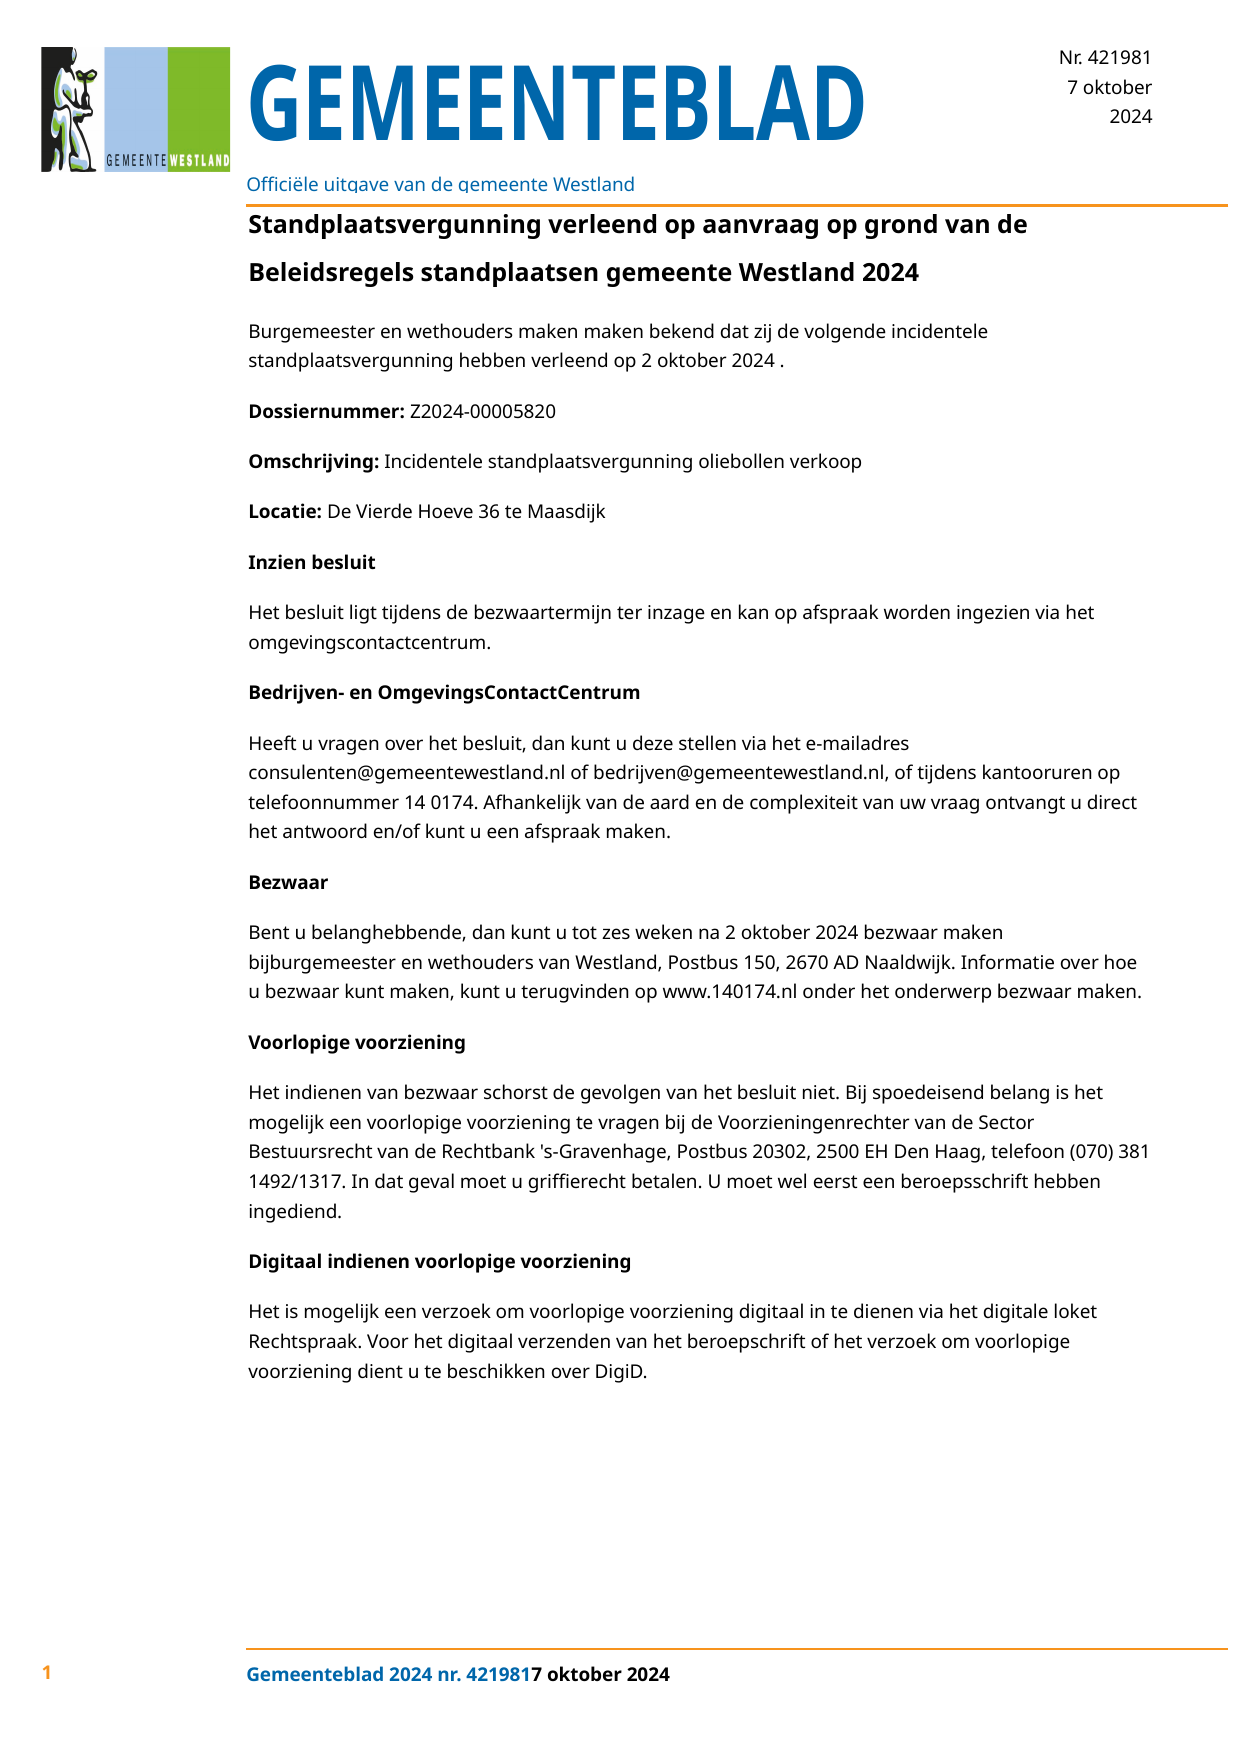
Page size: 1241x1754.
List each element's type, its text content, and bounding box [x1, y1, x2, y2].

text Bent u belanghebbende, dan kunt u tot zes weken na 2 oktober 2024 bezwaar maken bijburgemeester en wethouders van Westland, Postbus 150, 2670 AD Naaldwijk. Informatie over hoe u bezwaar kunt maken, kunt u terugvinden op www.140174.nl onder het onderwerp bezwaar maken. [248, 919, 1152, 1004]
text Omschrijving: Incidentele standplaatsvergunning oliebollen verkoop [248, 448, 1152, 474]
text Het besluit ligt tijdens de bezwaartermijn ter inzage en kan op afspraak worden ingezien via het omgevingscontactcentrum. [248, 599, 1152, 655]
text Het indienen van bezwaar schorst de gevolgen van het besluit niet. Bij spoedeisend belang is het mogelijk een voorlopige voorziening te vragen bij de Voorzieningenrechter van de Sector Bestuursrecht van de Rechtbank 's-Gravenhage, Postbus 20302, 2500 EH Den Haag, telefoon (070) 381 1492/1317. In dat geval moet u griffierecht betalen. U moet wel eerst een beroepsschrift hebben ingediend. [248, 1079, 1152, 1224]
text Dossiernummer: Z2024-00005820 [248, 398, 1152, 424]
text Digitaal indienen voorlopige voorziening [248, 1248, 1152, 1274]
text Standplaatsvergunning verleend op aanvraag op grond van de Beleidsregels standplaatsen gemeente Westland 2024 [248, 207, 1152, 288]
text Burgemeester en wethouders maken maken bekend dat zij de volgende incidentele standplaatsvergunning hebben verleend op 2 oktober 2024 . [248, 318, 1152, 373]
picture [41, 47, 231, 172]
text Bezwaar [248, 869, 1152, 895]
text Voorlopige voorziening [248, 1029, 1152, 1055]
text Locatie: De Vierde Hoeve 36 te Maasdijk [248, 499, 1152, 524]
text Het is mogelijk een verzoek om voorlopige voorziening digitaal in te dienen via het digitale loket Rechtspraak. Voor het digitaal verzenden van het beroepschrift of het verzoek om voorlopige voorziening dient u te beschikken over DigiD. [248, 1299, 1152, 1384]
text Bedrijven- en OmgevingsContactCentrum [248, 679, 1152, 705]
text Heeft u vragen over het besluit, dan kunt u deze stellen via het e-mailadres consulenten@gemeentewestland.nl of bedrijven@gemeentewestland.nl, of tijdens kantooruren op telefoonnummer 14 0174. Afhankelijk van de aard en de complexiteit van uw vraag ontvangt u direct het antwoord en/of kunt u een afspraak maken. [248, 730, 1152, 844]
text Inzien besluit [248, 549, 1152, 575]
